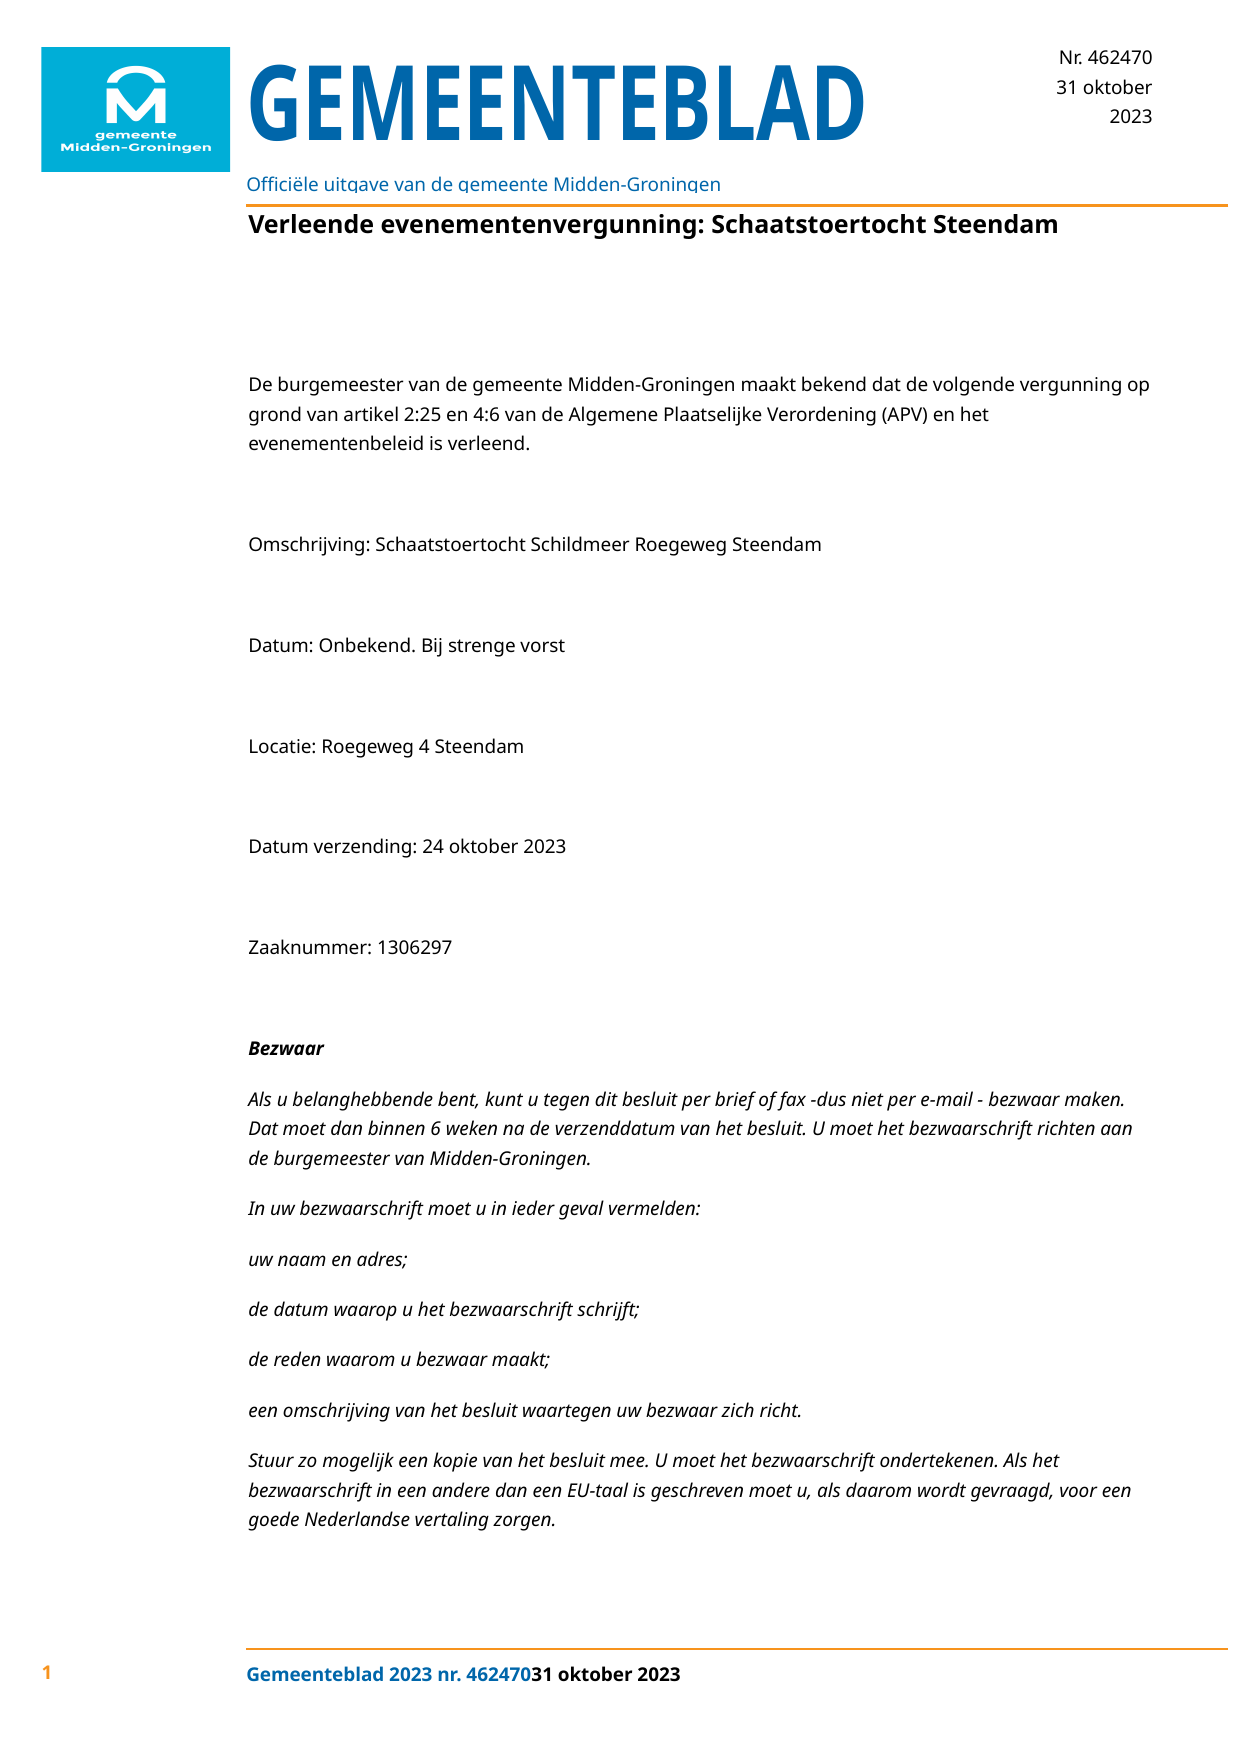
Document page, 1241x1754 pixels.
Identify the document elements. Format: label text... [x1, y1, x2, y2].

text uw naam en adres; [248, 1246, 1152, 1271]
text de datum waarop u het bezwaarschrift schrijft; [248, 1296, 1152, 1322]
picture [184, 146, 190, 153]
text Verleende evenementenvergunning: Schaatstoertocht Steendam [248, 207, 1152, 241]
text De burgemeester van de gemeente Midden-Groningen maakt bekend dat de volgende vergunning op grond van artikel 2:25 en 4:6 van de Algemene Plaatselijke Verordening (APV) en het evenementenbeleid is verleend. [248, 371, 1152, 456]
text de reden waarom u bezwaar maakt; [248, 1347, 1152, 1372]
text Locatie: Roegeweg 4 Steendam [248, 733, 1152, 758]
text Als u belanghebbende bent, kunt u tegen dit besluit per brief of fax -dus niet per e-mail - bezwaar maken. Dat moet dan binnen 6 weken na de verzenddatum van het besluit. U moet het bezwaarschrift richten aan de burgemeester van Midden-Groningen. [248, 1086, 1152, 1171]
text Stuur zo mogelijk een kopie van het besluit mee. U moet het bezwaarschrift ondertekenen. Als het bezwaarschrift in een andere dan een EU-taal is geschreven moet u, als daarom wordt gevraagd, voor een goede Nederlandse vertaling zorgen. [248, 1447, 1152, 1532]
picture [107, 89, 165, 122]
text een omschrijving van het besluit waartegen uw bezwaar zich richt. [248, 1397, 1152, 1423]
text Datum: Onbekend. Bij strenge vorst [248, 632, 1152, 658]
text Omschrijving: Schaatstoertocht Schildmeer Roegeweg Steendam [248, 531, 1152, 557]
picture [108, 66, 164, 82]
text In uw bezwaarschrift moet u in ieder geval vermelden: [248, 1195, 1152, 1221]
text Zaaknummer: 1306297 [248, 934, 1152, 960]
text Bezwaar [248, 1035, 1152, 1061]
text Datum verzending: 24 oktober 2023 [248, 834, 1152, 859]
